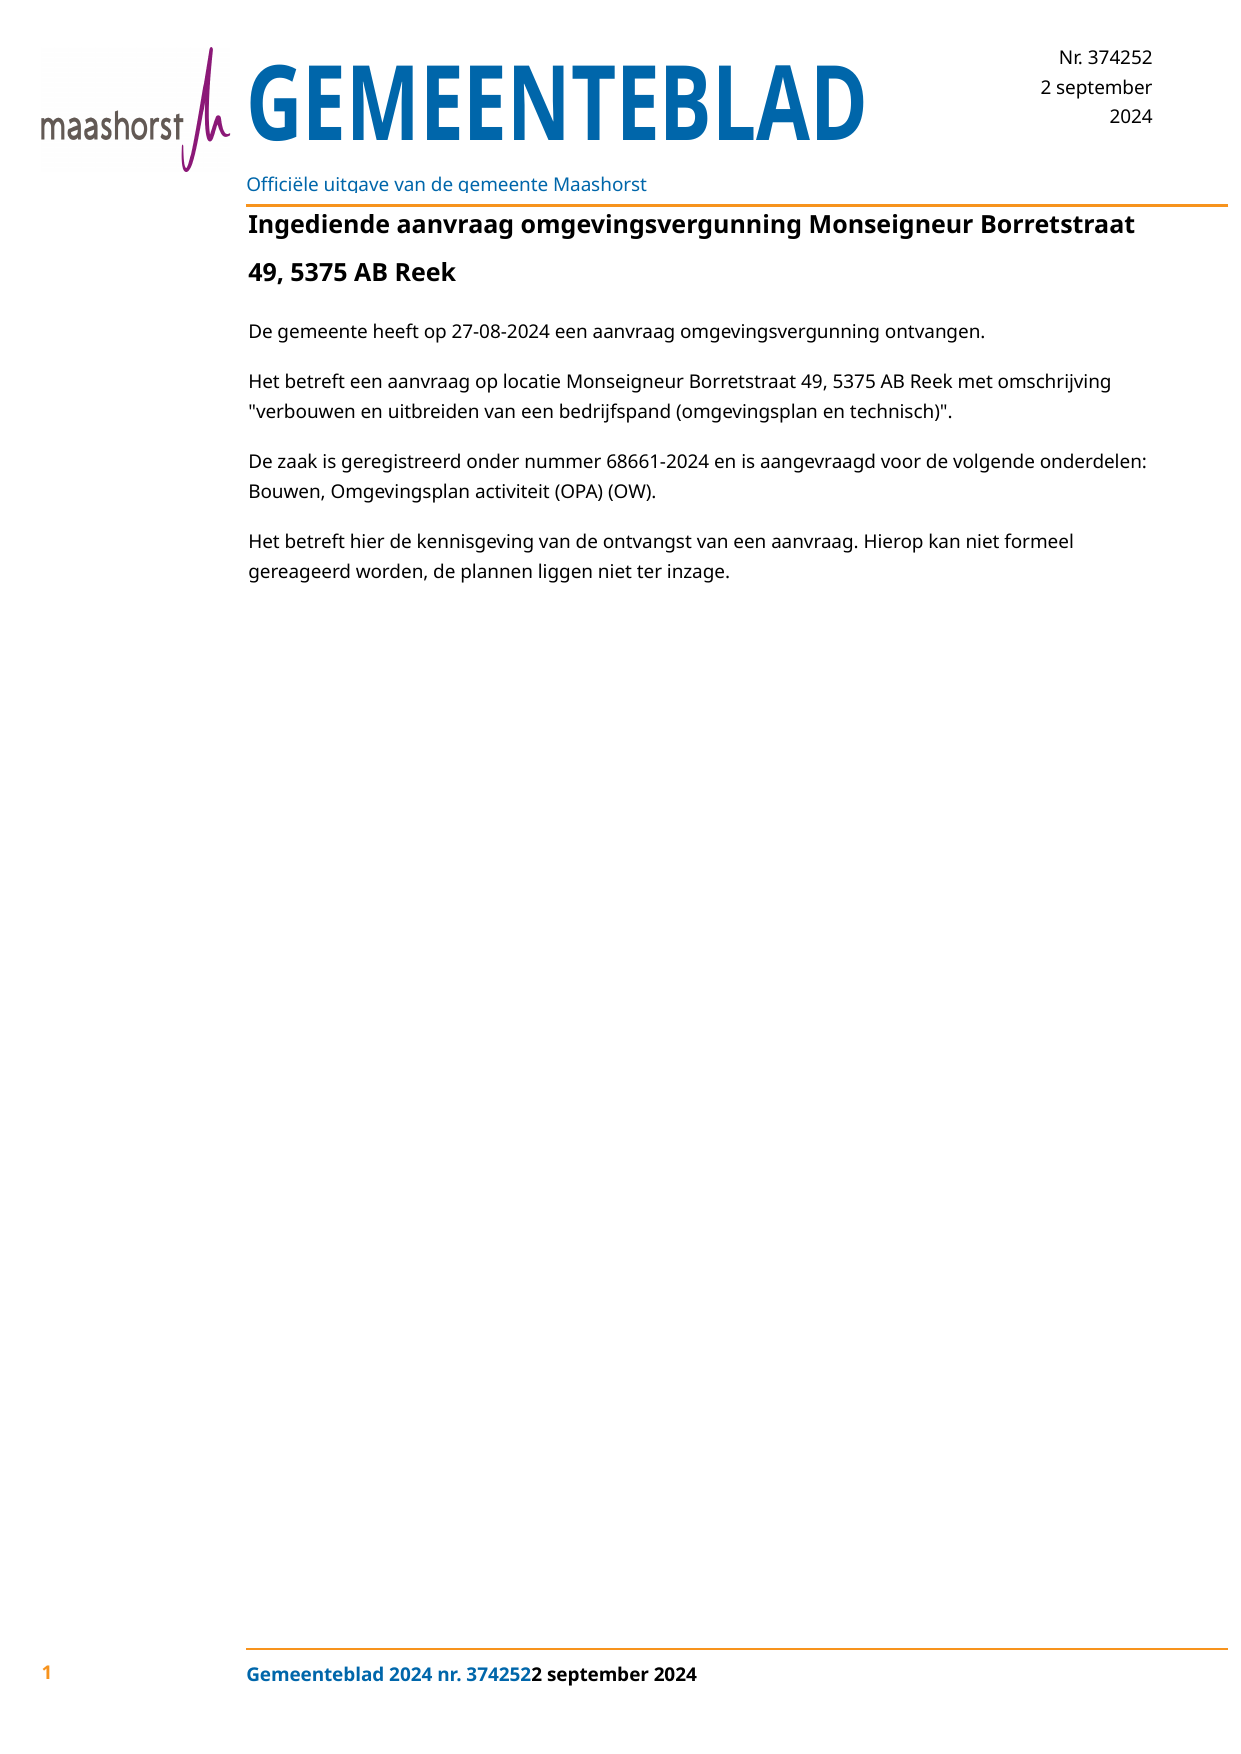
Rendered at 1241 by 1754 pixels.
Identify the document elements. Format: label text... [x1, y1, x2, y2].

picture [41, 47, 231, 172]
text De zaak is geregistreerd onder nummer 68661-2024 en is aangevraagd voor de volgende onderdelen: Bouwen, Omgevingsplan activiteit (OPA) (OW). [248, 448, 1152, 504]
text Het betreft een aanvraag op locatie Monseigneur Borretstraat 49, 5375 AB Reek met omschrijving "verbouwen en uitbreiden van een bedrijfspand (omgevingsplan en technisch)". [248, 368, 1152, 424]
text Het betreft hier de kennisgeving van de ontvangst van een aanvraag. Hierop kan niet formeel gereageerd worden, de plannen liggen niet ter inzage. [248, 528, 1152, 584]
text De gemeente heeft op 27-08-2024 een aanvraag omgevingsvergunning ontvangen. [248, 318, 1152, 344]
text Ingediende aanvraag omgevingsvergunning Monseigneur Borretstraat 49, 5375 AB Reek [248, 207, 1152, 288]
